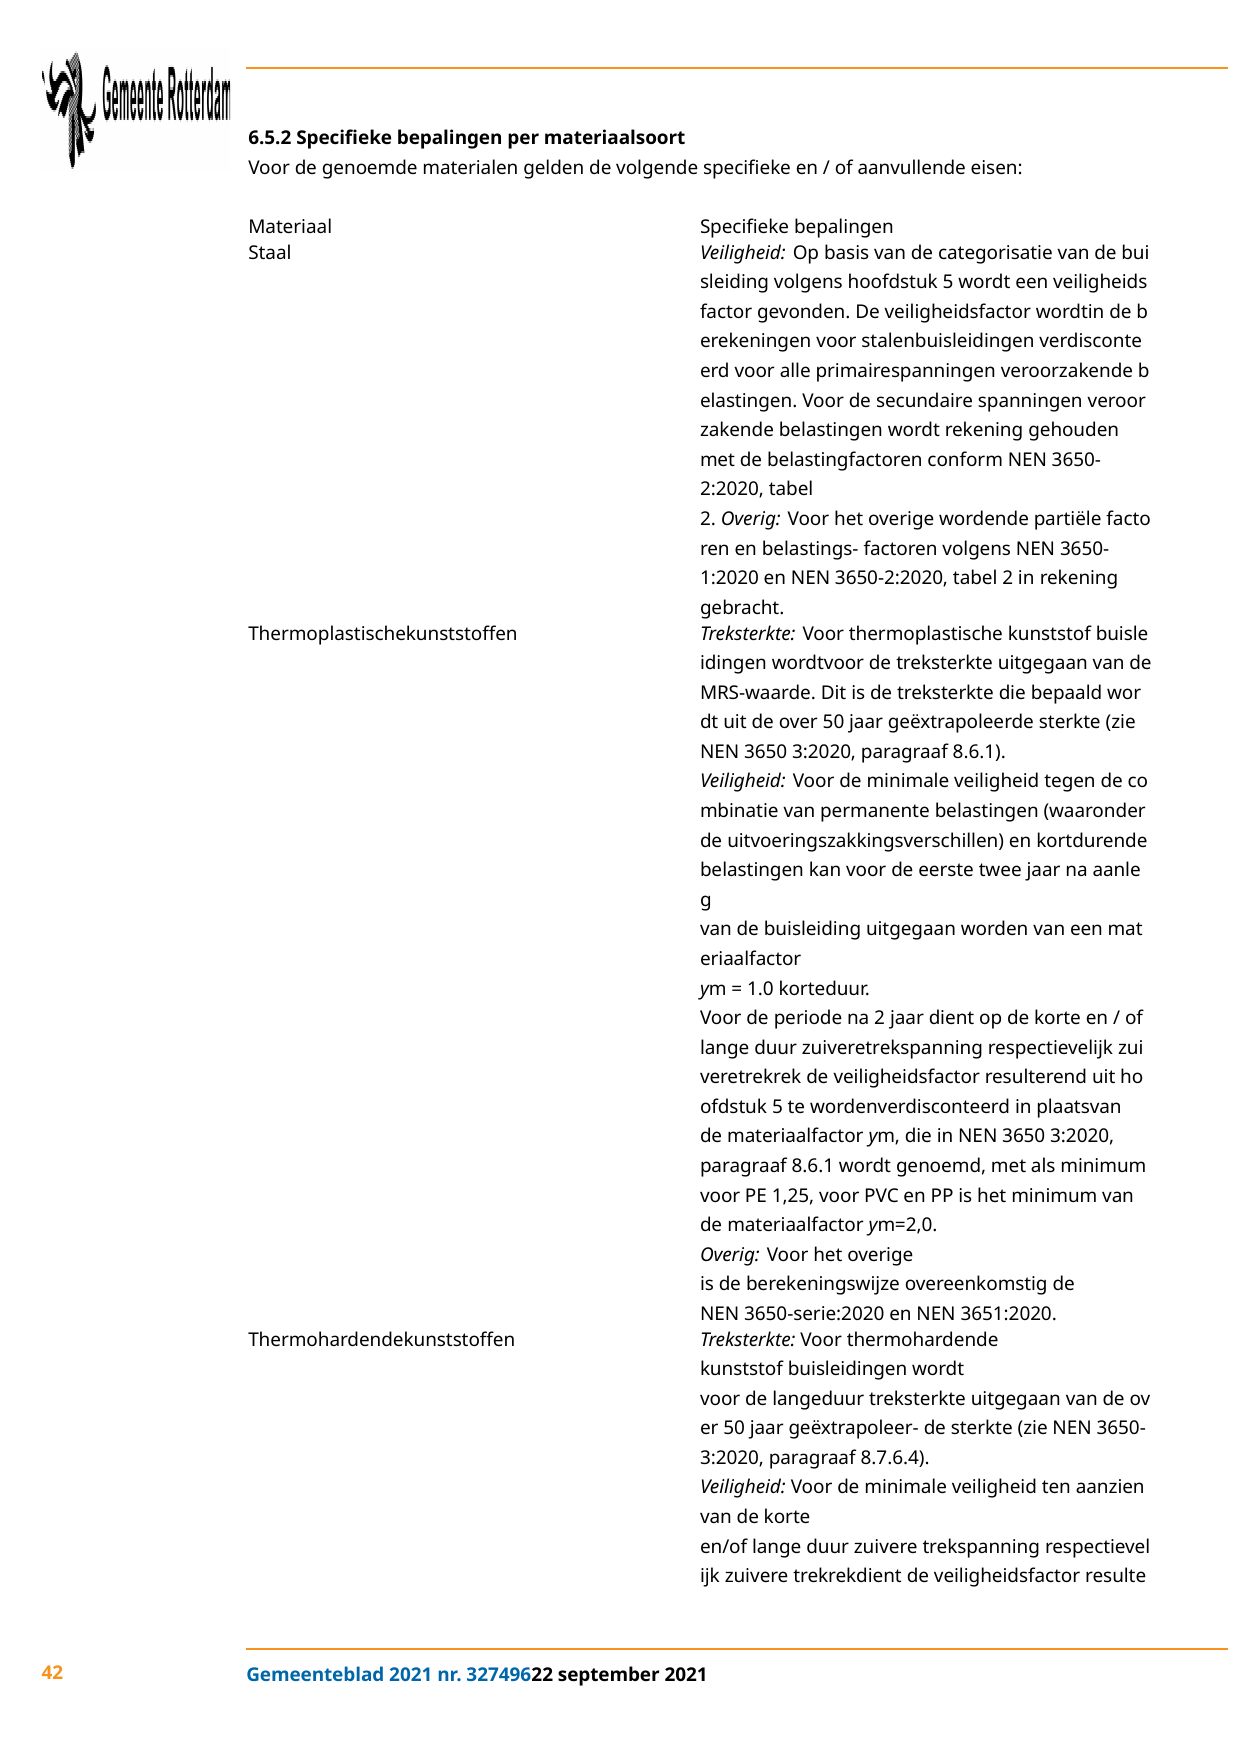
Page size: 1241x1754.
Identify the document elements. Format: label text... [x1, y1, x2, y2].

text 6.5.2 Specifieke bepalingen per materiaalsoort [248, 124, 1152, 150]
table_cell Treksterkte: Voor thermoplastische kunststof buisleidingen wordtvoor de treksterkte uitgegaan van de MRS-waarde. Dit is de treksterkte die bepaald wordt uit de over 50 jaar geëxtrapoleerde sterkte (zie NEN 3650 3:2020, paragraaf 8.6.1). Veiligheid: Voor de minimale veiligheid tegen de combinatie van permanente belastingen (waaronder de uitvoeringszakkingsverschillen) en kortdurende belastingen kan voor de eerste twee jaar na aanleg van de buisleiding uitgegaan worden van een materiaalfactor ym = 1.0 korteduur. Voor de periode na 2 jaar dient op de korte en / of lange duur zuiveretrekspanning respectievelijk zuiveretrekrek de veiligheidsfactor resulterend uit hoofdstuk 5 te wordenverdisconteerd in plaatsvan de materiaalfactor ym, die in NEN 3650 3:2020, paragraaf 8.6.1 wordt genoemd, met als minimum voor PE 1,25, voor PVC en PP is het minimum van de materiaalfactor ym=2,0. Overig: Voor het overige is de berekeningswijze overeenkomstig de NEN 3650-serie:2020 en NEN 3651:2020. [700, 620, 1152, 1326]
table_cell Thermoplastischekunststoffen [248, 620, 700, 1326]
text Voor de genoemde materialen gelden de volgende specifieke en / of aanvullende eisen: [248, 154, 1152, 180]
table_cell Staal [248, 239, 700, 620]
table_header Specifieke bepalingen [700, 213, 1152, 239]
table_cell Veiligheid: Op basis van de categorisatie van de buisleiding volgens hoofdstuk 5 wordt een veiligheidsfactor gevonden. De veiligheidsfactor wordtin de berekeningen voor stalenbuisleidingen verdisconteerd voor alle primairespanningen veroorzakende belastingen. Voor de secundaire spanningen veroorzakende belastingen wordt rekening gehouden met de belastingfactoren conform NEN 3650-2:2020, tabel 2. Overig: Voor het overige wordende partiële factoren en belastings- factoren volgens NEN 3650-1:2020 en NEN 3650-2:2020, tabel 2 in rekening gebracht. [700, 239, 1152, 620]
table_cell Treksterkte: Voor thermohardende kunststof buisleidingen wordt voor de langeduur treksterkte uitgegaan van de over 50 jaar geëxtrapoleer- de sterkte (zie NEN 3650-3:2020, paragraaf 8.7.6.4). Veiligheid: Voor de minimale veiligheid ten aanzien van de korte en/of lange duur zuivere trekspanning respectievelijk zuivere trekrekdient de veiligheidsfactor resulte [700, 1326, 1152, 1588]
table_header Materiaal [248, 213, 700, 239]
table_cell Thermohardendekunststoffen [248, 1326, 700, 1588]
picture [41, 47, 231, 172]
